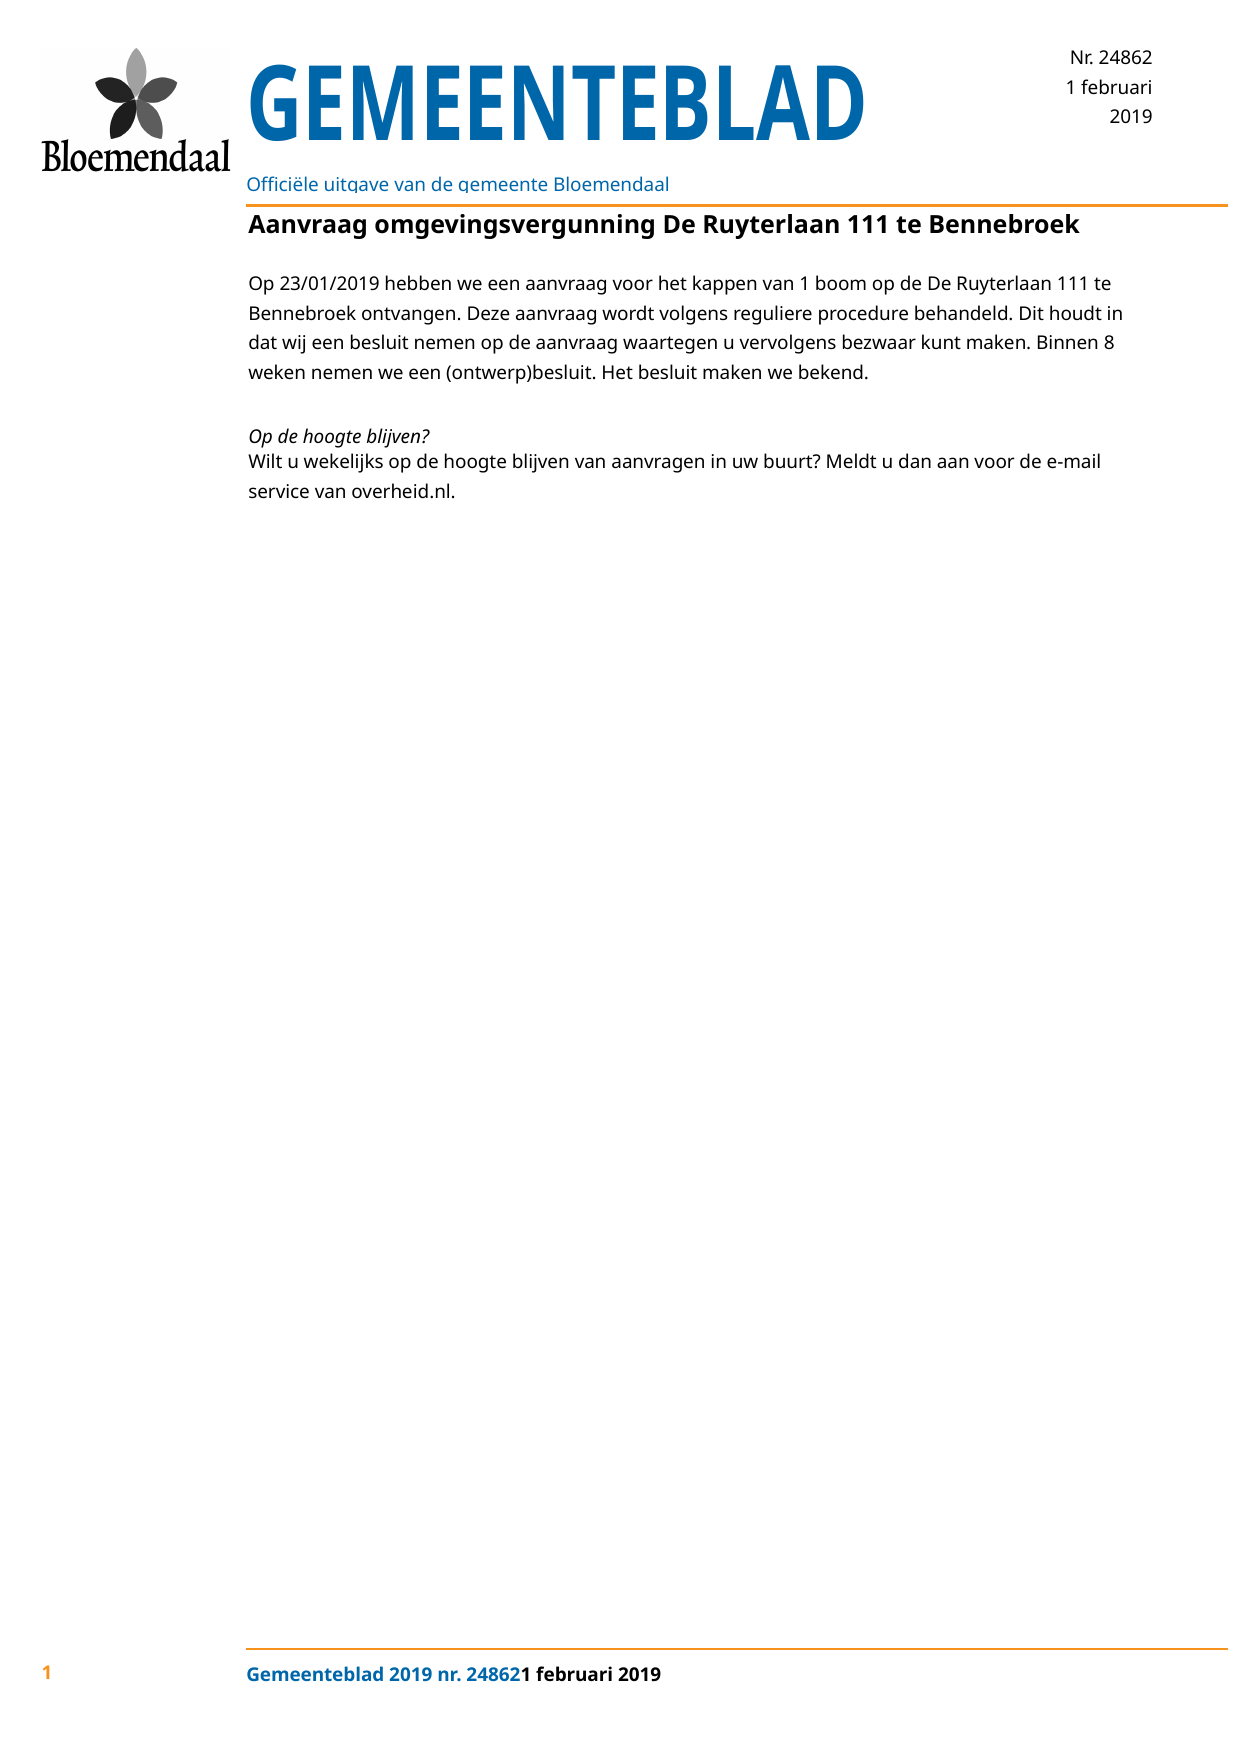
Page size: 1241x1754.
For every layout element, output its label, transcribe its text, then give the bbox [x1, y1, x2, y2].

picture [41, 47, 231, 172]
text Op 23/01/2019 hebben we een aanvraag voor het kappen van 1 boom op de De Ruyterlaan 111 te Bennebroek ontvangen. Deze aanvraag wordt volgens reguliere procedure behandeld. Dit houdt in dat wij een besluit nemen op de aanvraag waartegen u vervolgens bezwaar kunt maken. Binnen 8 weken nemen we een (ontwerp)besluit. Het besluit maken we bekend. [248, 270, 1152, 385]
text Wilt u wekelijks op de hoogte blijven van aanvragen in uw buurt? Meldt u dan aan voor de e-mail service van overheid.nl. [248, 449, 1152, 504]
text Aanvraag omgevingsvergunning De Ruyterlaan 111 te Bennebroek [248, 207, 1152, 241]
text Op de hoogte blijven? [248, 423, 1152, 449]
